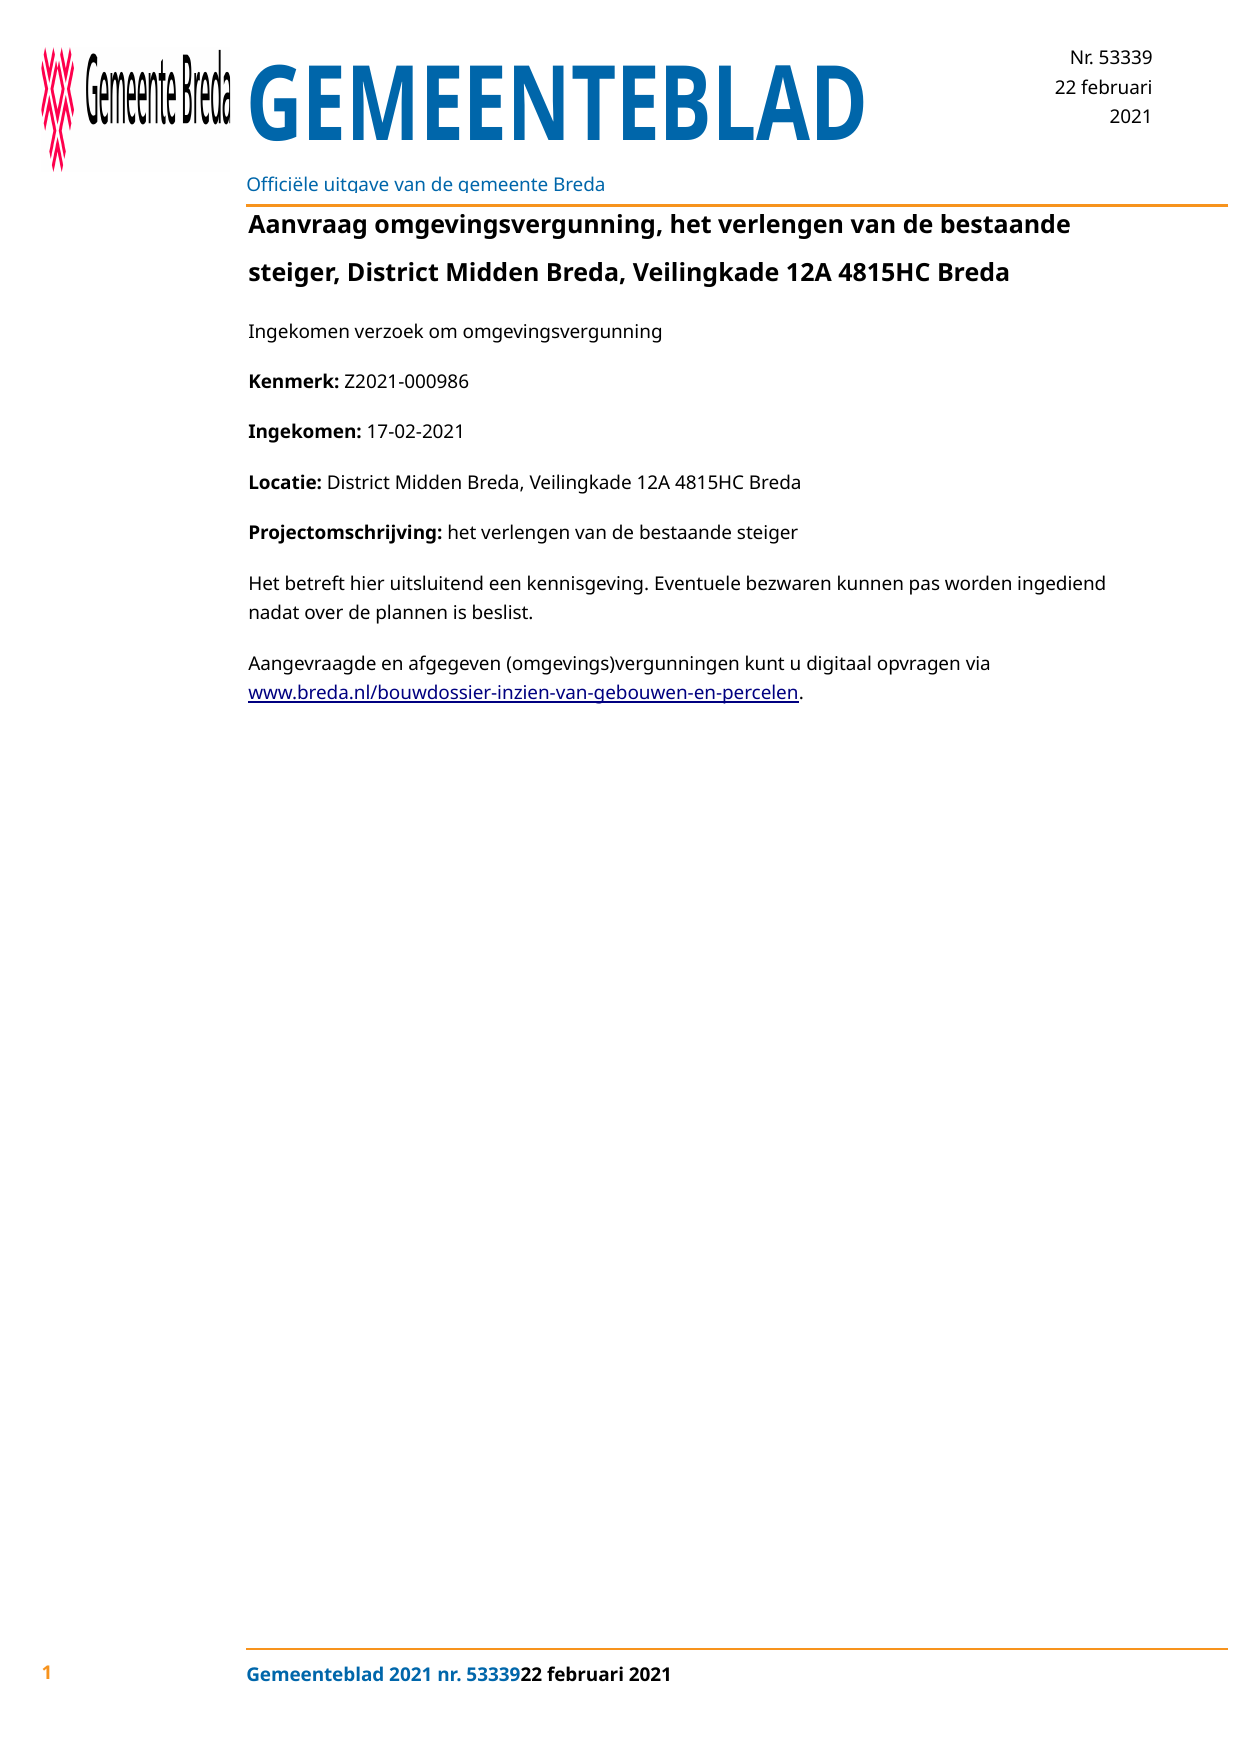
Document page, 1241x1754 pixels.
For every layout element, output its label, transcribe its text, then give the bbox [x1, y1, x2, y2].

text Ingekomen: 17-02-2021 [248, 419, 1152, 444]
text Locatie: District Midden Breda, Veilingkade 12A 4815HC Breda [248, 469, 1152, 495]
text Het betreft hier uitsluitend een kennisgeving. Eventuele bezwaren kunnen pas worden ingediend nadat over de plannen is beslist. [248, 570, 1152, 625]
text Ingekomen verzoek om omgevingsvergunning [248, 318, 1152, 344]
text Kenmerk: Z2021-000986 [248, 368, 1152, 394]
text Aangevraagde en afgegeven (omgevings)vergunningen kunt u digitaal opvragen via www.breda.nl/bouwdossier-inzien-van-gebouwen-en-percelen. [248, 650, 1152, 705]
text Aanvraag omgevingsvergunning, het verlengen van de bestaande steiger, District Midden Breda, Veilingkade 12A 4815HC Breda [248, 207, 1152, 288]
picture [41, 47, 231, 172]
text Projectomschrijving: het verlengen van de bestaande steiger [248, 519, 1152, 545]
